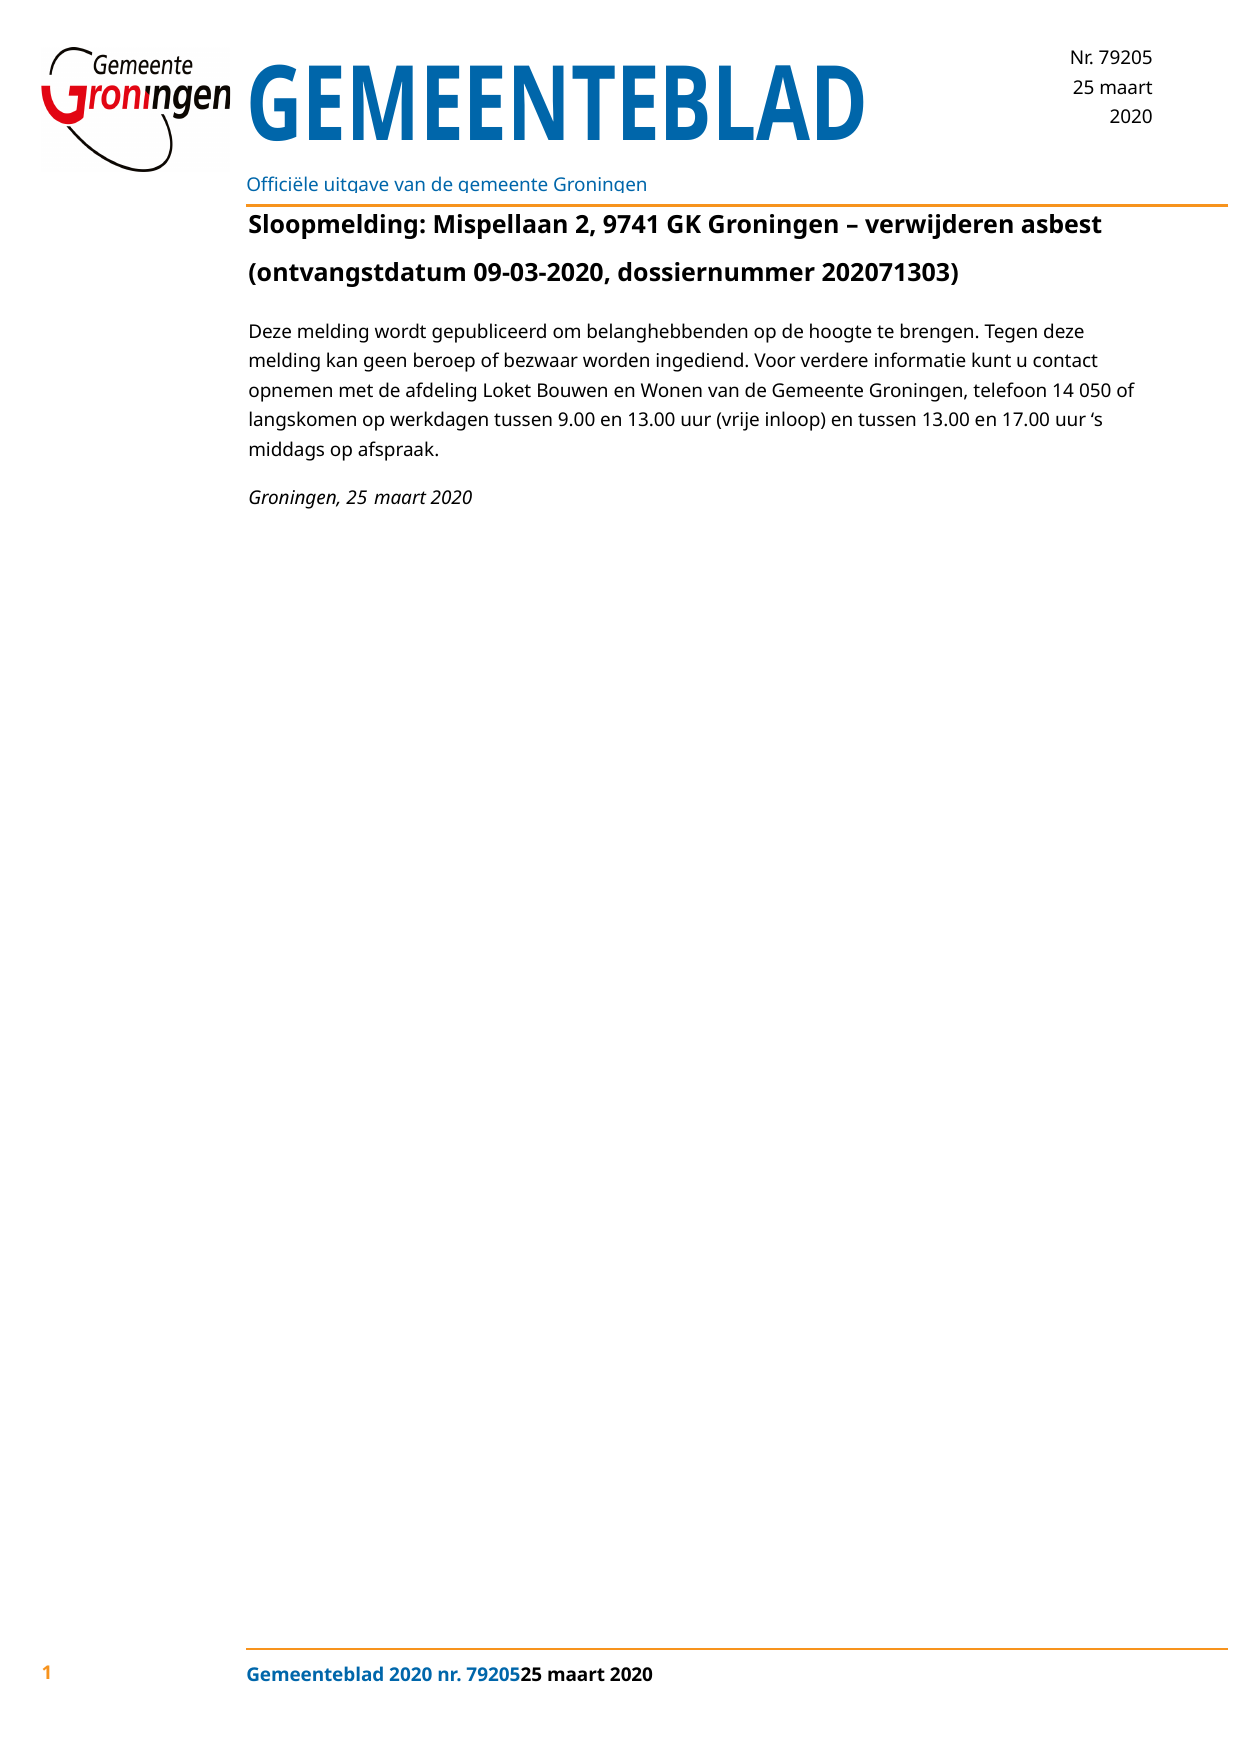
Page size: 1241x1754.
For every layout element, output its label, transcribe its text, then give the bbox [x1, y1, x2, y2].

text Deze melding wordt gepubliceerd om belanghebbenden op de hoogte te brengen. Tegen deze melding kan geen beroep of bezwaar worden ingediend. Voor verdere informatie kunt u contact opnemen met de afdeling Loket Bouwen en Wonen van de Gemeente Groningen, telefoon 14 050 of langskomen op werkdagen tussen 9.00 en 13.00 uur (vrije inloop) en tussen 13.00 en 17.00 uur ‘s middags op afspraak. [248, 318, 1152, 462]
text Sloopmelding: Mispellaan 2, 9741 GK Groningen – verwijderen asbest (ontvangstdatum 09-03-2020, dossiernummer 202071303) [248, 207, 1152, 288]
text Groningen, 25 maart 2020 [248, 484, 1152, 510]
picture [41, 47, 231, 172]
